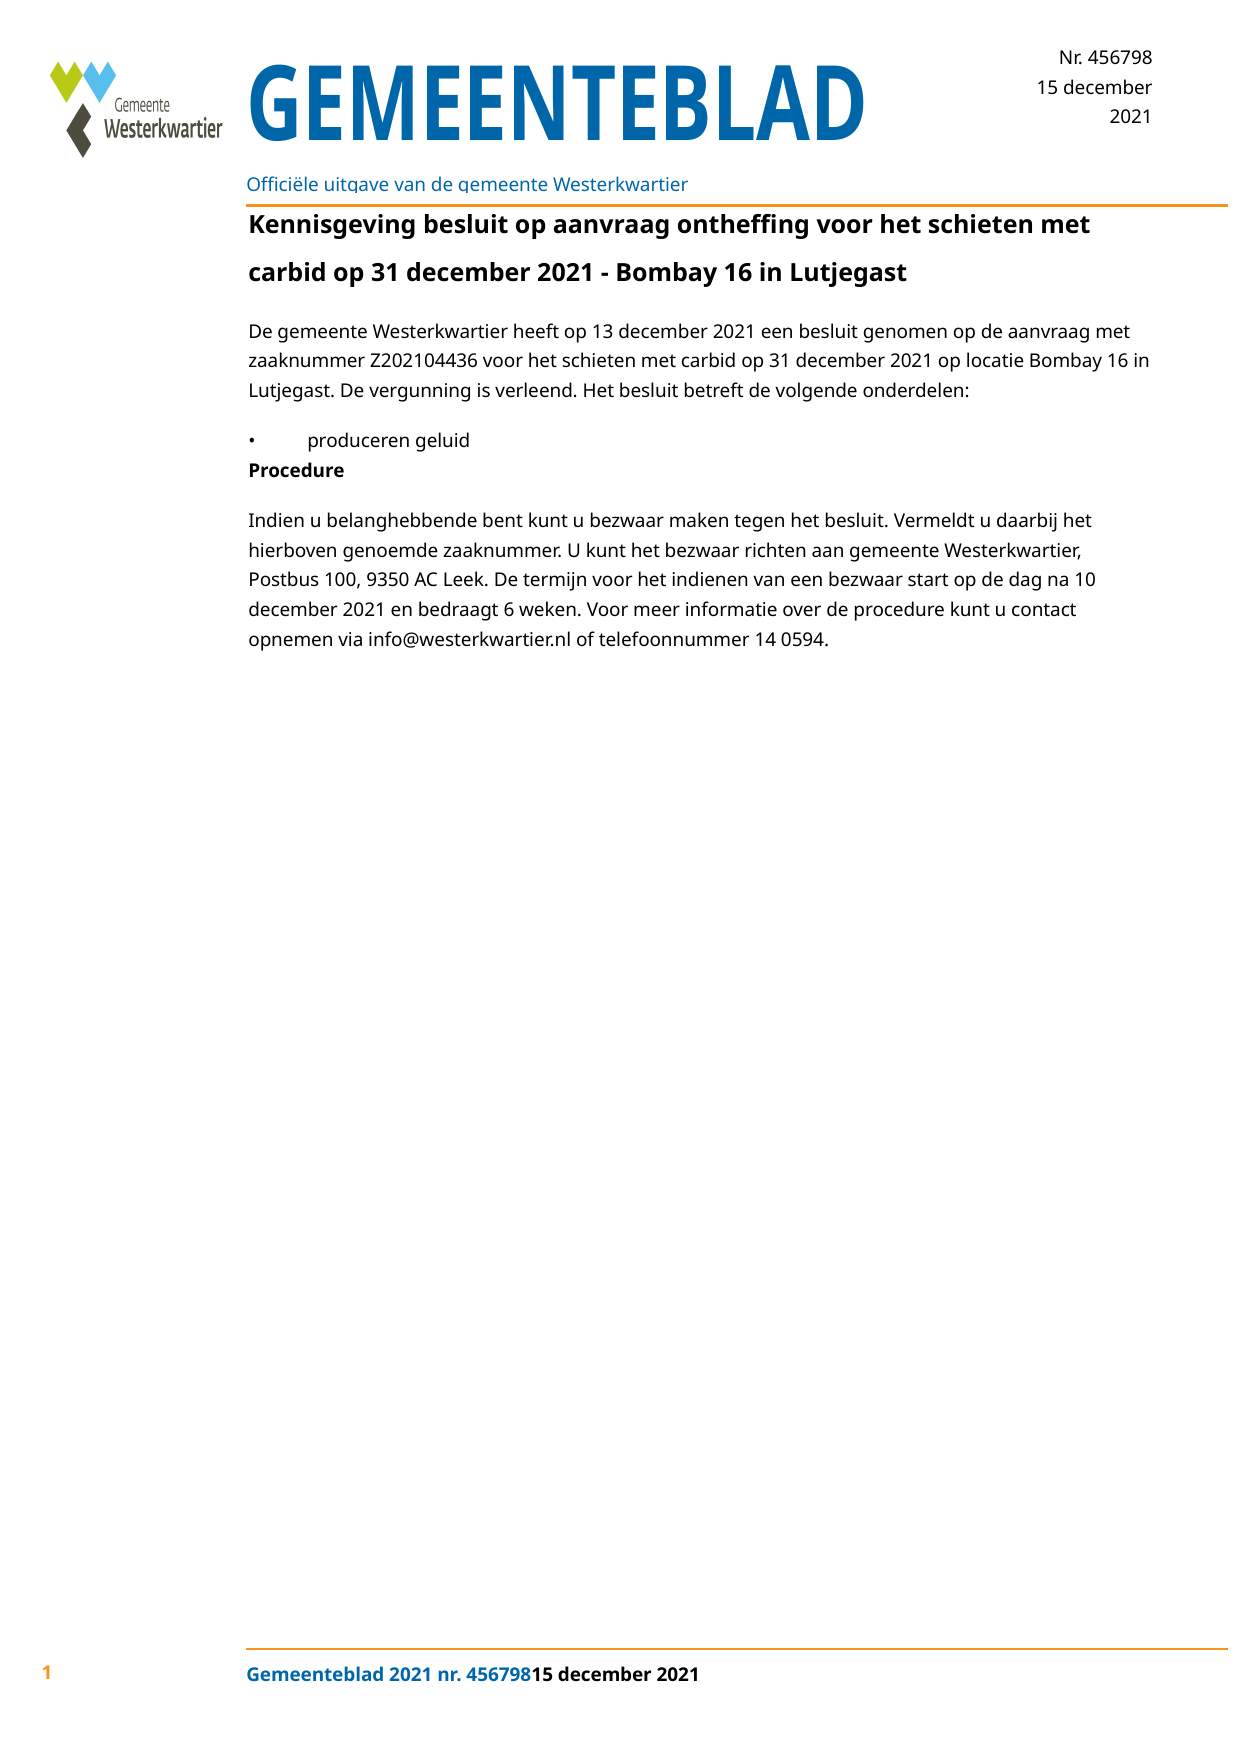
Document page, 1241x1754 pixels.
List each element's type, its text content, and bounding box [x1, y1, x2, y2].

text Procedure [248, 457, 1152, 483]
list produceren geluid [248, 427, 1152, 453]
picture [41, 47, 231, 172]
text De gemeente Westerkwartier heeft op 13 december 2021 een besluit genomen op de aanvraag met zaaknummer Z202104436 voor het schieten met carbid op 31 december 2021 op locatie Bombay 16 in Lutjegast. De vergunning is verleend. Het besluit betreft de volgende onderdelen: [248, 318, 1152, 403]
text Kennisgeving besluit op aanvraag ontheffing voor het schieten met carbid op 31 december 2021 - Bombay 16 in Lutjegast [248, 207, 1152, 288]
text Indien u belanghebbende bent kunt u bezwaar maken tegen het besluit. Vermeldt u daarbij het hierboven genoemde zaaknummer. U kunt het bezwaar richten aan gemeente Westerkwartier, Postbus 100, 9350 AC Leek. De termijn voor het indienen van een bezwaar start op de dag na 10 december 2021 en bedraagt 6 weken. Voor meer informatie over de procedure kunt u contact opnemen via info@westerkwartier.nl of telefoonnummer 14 0594. [248, 507, 1152, 652]
